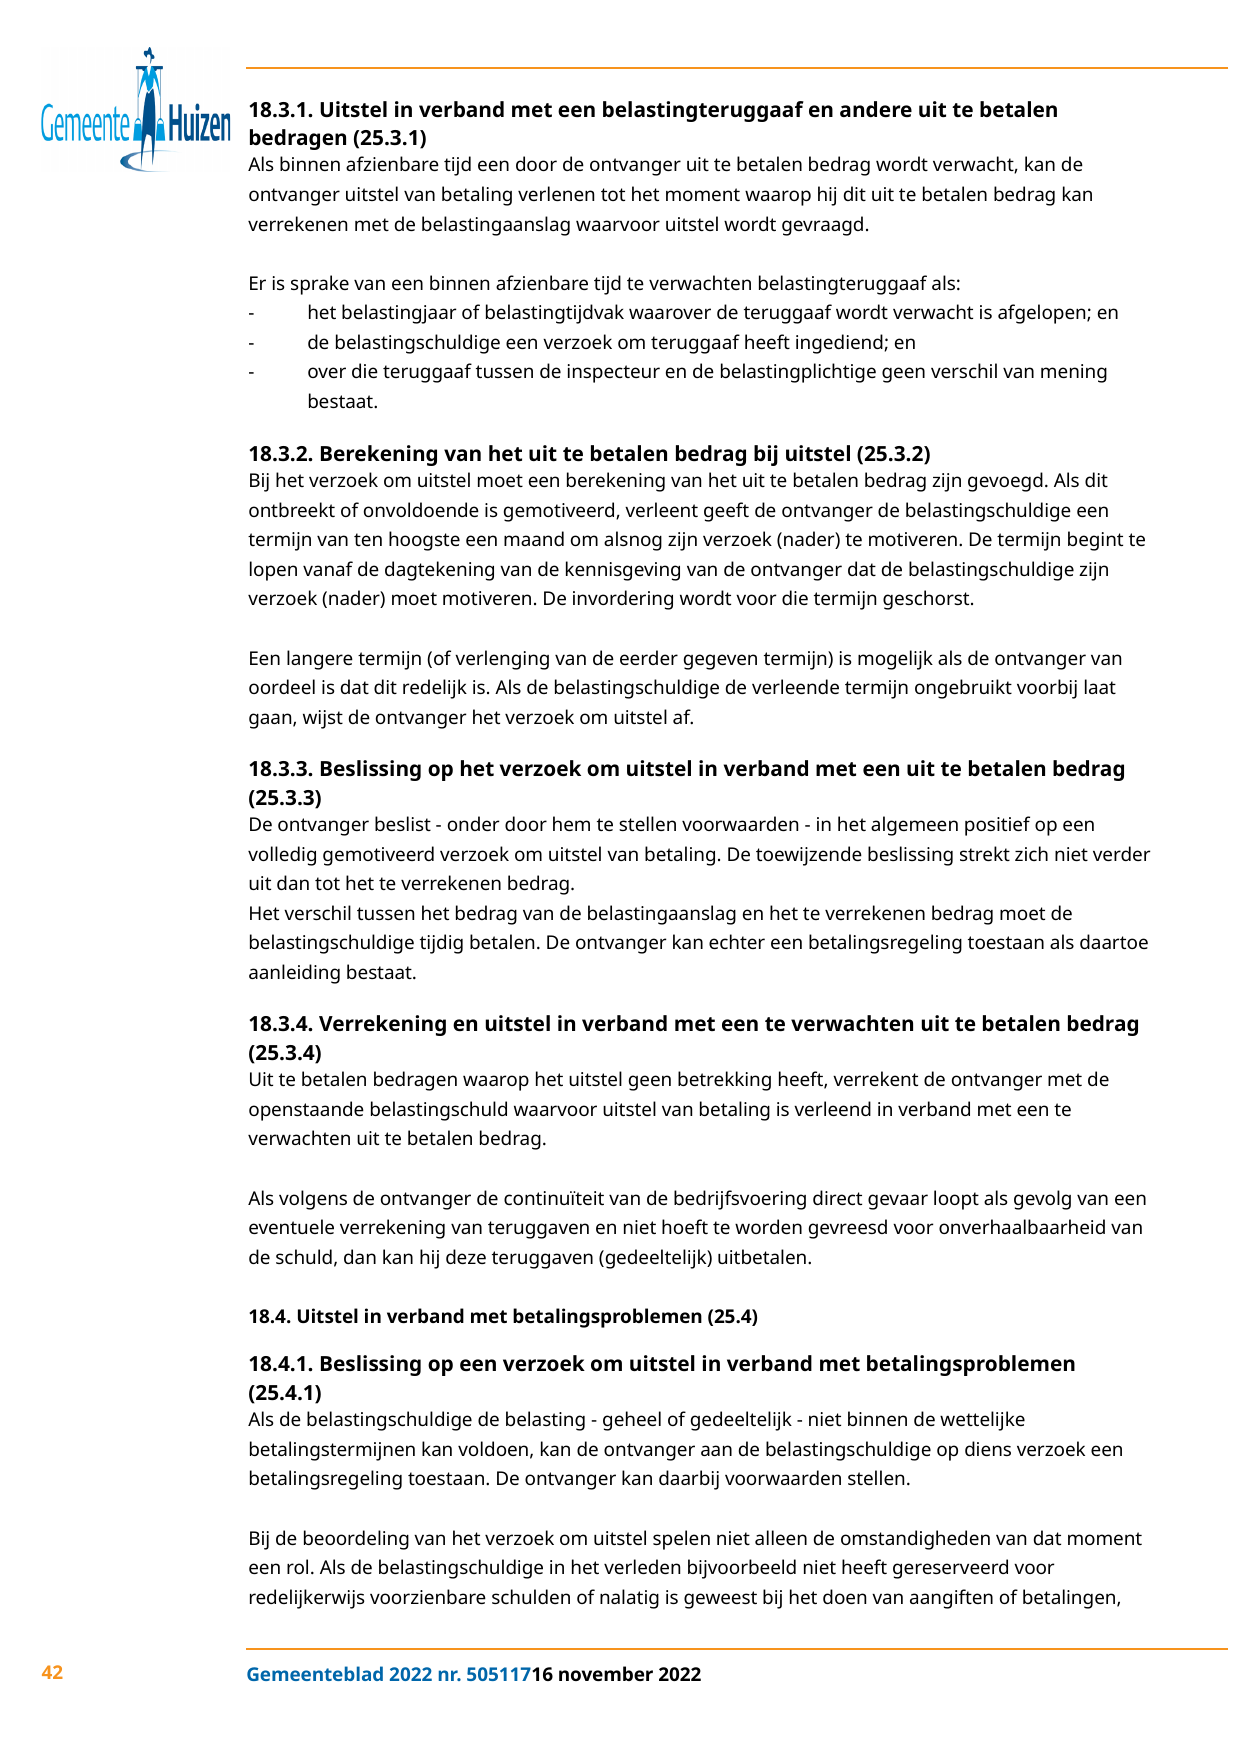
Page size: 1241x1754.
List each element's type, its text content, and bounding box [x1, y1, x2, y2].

list over die teruggaaf tussen de inspecteur en de belastingplichtige geen verschil van mening bestaat. [248, 359, 1152, 414]
text Als binnen afzienbare tijd een door de ontvanger uit te betalen bedrag wordt verwacht, kan de ontvanger uitstel van betaling verlenen tot het moment waarop hij dit uit te betalen bedrag kan verrekenen met de belastingaanslag waarvoor uitstel wordt gevraagd. [248, 152, 1152, 237]
text 18.3.2. Berekening van het uit te betalen bedrag bij uitstel (25.3.2) [248, 439, 1152, 467]
text 18.4.1. Beslissing op een verzoek om uitstel in verband met betalingsproblemen (25.4.1) [248, 1349, 1152, 1406]
text Als volgens de ontvanger de continuïteit van de bedrijfsvoering direct gevaar loopt als gevolg van een eventuele verrekening van teruggaven en niet hoeft te worden gevreesd voor onverhaalbaarheid van de schuld, dan kan hij deze teruggaven (gedeeltelijk) uitbetalen. [248, 1185, 1152, 1269]
text 18.4. Uitstel in verband met betalingsproblemen (25.4) [248, 1303, 1152, 1329]
text Een langere termijn (of verlenging van de eerder gegeven termijn) is mogelijk als de ontvanger van oordeel is dat dit redelijk is. Als de belastingschuldige de verleende termijn ongebruikt voorbij laat gaan, wijst de ontvanger het verzoek om uitstel af. [248, 645, 1152, 729]
text De ontvanger beslist - onder door hem te stellen voorwaarden - in het algemeen positief op een volledig gemotiveerd verzoek om uitstel van betaling. De toewijzende beslissing strekt zich niet verder uit dan tot het te verrekenen bedrag. [248, 811, 1152, 896]
text 18.3.3. Beslissing op het verzoek om uitstel in verband met een uit te betalen bedrag (25.3.3) [248, 754, 1152, 811]
picture [41, 47, 231, 172]
text 18.3.1. Uitstel in verband met een belastingteruggaaf en andere uit te betalen bedragen (25.3.1) [248, 95, 1152, 152]
list het belastingjaar of belastingtijdvak waarover de teruggaaf wordt verwacht is afgelopen; en [248, 299, 1152, 325]
text Bij het verzoek om uitstel moet een berekening van het uit te betalen bedrag zijn gevoegd. Als dit ontbreekt of onvoldoende is gemotiveerd, verleent geeft de ontvanger de belastingschuldige een termijn van ten hoogste een maand om alsnog zijn verzoek (nader) te motiveren. De termijn begint te lopen vanaf de dagtekening van de kennisgeving van de ontvanger dat de belastingschuldige zijn verzoek (nader) moet motiveren. De invordering wordt voor die termijn geschorst. [248, 467, 1152, 611]
text Als de belastingschuldige de belasting - geheel of gedeeltelijk - niet binnen de wettelijke betalingstermijnen kan voldoen, kan de ontvanger aan de belastingschuldige op diens verzoek een betalingsregeling toestaan. De ontvanger kan daarbij voorwaarden stellen. [248, 1406, 1152, 1491]
text 18.3.4. Verrekening en uitstel in verband met een te verwachten uit te betalen bedrag (25.3.4) [248, 1009, 1152, 1066]
text Bij de beoordeling van het verzoek om uitstel spelen niet alleen de omstandigheden van dat moment een rol. Als de belastingschuldige in het verleden bijvoorbeeld niet heeft gereserveerd voor redelijkerwijs voorzienbare schulden of nalatig is geweest bij het doen van aangiften of betalingen, [248, 1525, 1152, 1610]
text Het verschil tussen het bedrag van de belastingaanslag en het te verrekenen bedrag moet de belastingschuldige tijdig betalen. De ontvanger kan echter een betalingsregeling toestaan als daartoe aanleiding bestaat. [248, 900, 1152, 985]
text Uit te betalen bedragen waarop het uitstel geen betrekking heeft, verrekent de ontvanger met de openstaande belastingschuld waarvoor uitstel van betaling is verleend in verband met een te verwachten uit te betalen bedrag. [248, 1066, 1152, 1151]
text Er is sprake van een binnen afzienbare tijd te verwachten belastingteruggaaf als: [248, 270, 1152, 296]
list de belastingschuldige een verzoek om teruggaaf heeft ingediend; en [248, 329, 1152, 355]
